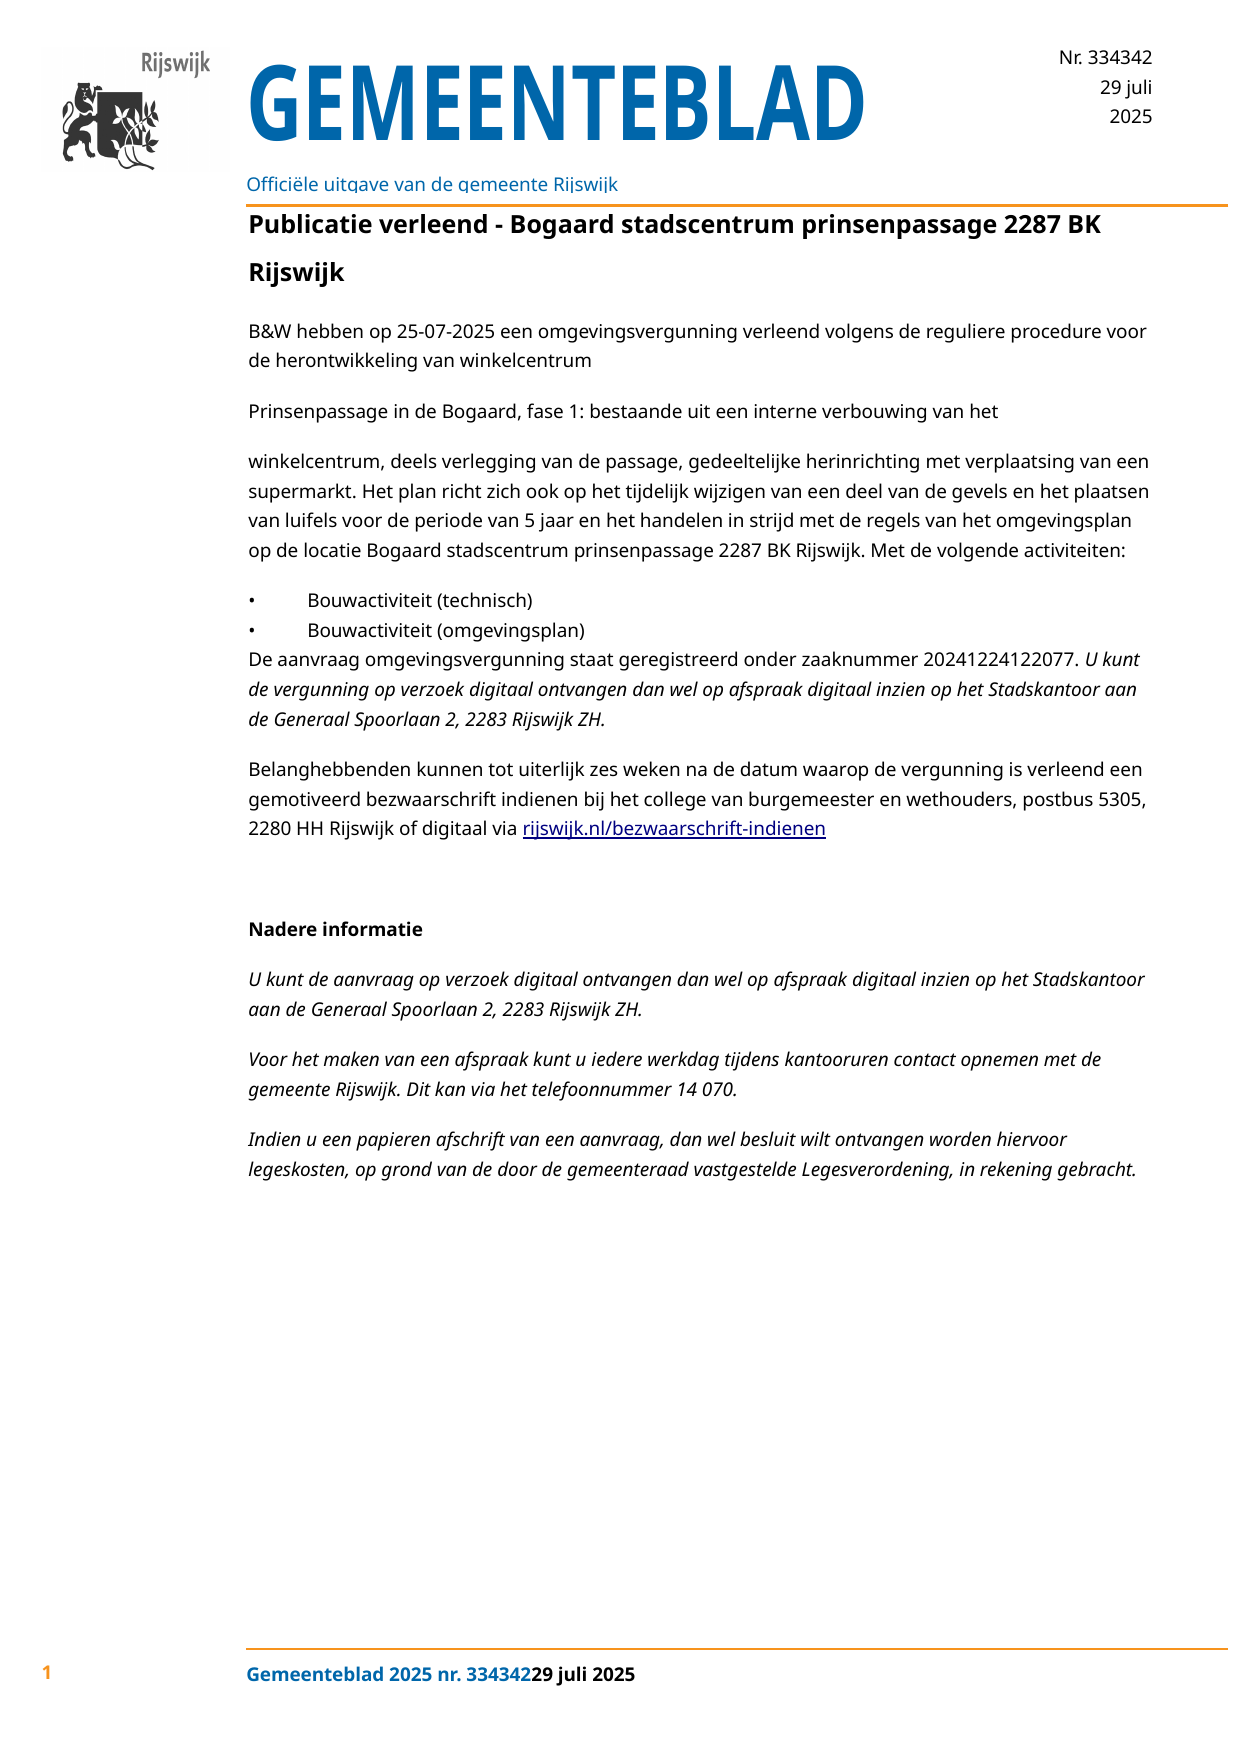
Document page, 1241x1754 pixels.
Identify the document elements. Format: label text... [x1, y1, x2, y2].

text winkelcentrum, deels verlegging van de passage, gedeeltelijke herinrichting met verplaatsing van een supermarkt. Het plan richt zich ook op het tijdelijk wijzigen van een deel van de gevels en het plaatsen van luifels voor de periode van 5 jaar en het handelen in strijd met de regels van het omgevingsplan op de locatie Bogaard stadscentrum prinsenpassage 2287 BK Rijswijk. Met de volgende activiteiten: [248, 448, 1152, 563]
picture [41, 47, 231, 172]
text Voor het maken van een afspraak kunt u iedere werkdag tijdens kantooruren contact opnemen met de gemeente Rijswijk. Dit kan via het telefoonnummer 14 070. [248, 1047, 1152, 1102]
text Publicatie verleend - Bogaard stadscentrum prinsenpassage 2287 BK Rijswijk [248, 207, 1152, 288]
text B&W hebben op 25-07-2025 een omgevingsvergunning verleend volgens de reguliere procedure voor de herontwikkeling van winkelcentrum [248, 318, 1152, 373]
text Prinsenpassage in de Bogaard, fase 1: bestaande uit een interne verbouwing van het [248, 398, 1152, 424]
text Indien u een papieren afschrift van een aanvraag, dan wel besluit wilt ontvangen worden hiervoor legeskosten, op grond van de door de gemeenteraad vastgestelde Legesverordening, in rekening gebracht. [248, 1127, 1152, 1182]
text Belanghebbenden kunnen tot uiterlijk zes weken na de datum waarop de vergunning is verleend een gemotiveerd bezwaarschrift indienen bij het college van burgemeester en wethouders, postbus 5305, 2280 HH Rijswijk of digitaal via rijswijk.nl/bezwaarschrift-indienen [248, 756, 1152, 841]
text Nadere informatie [248, 916, 1152, 942]
text U kunt de aanvraag op verzoek digitaal ontvangen dan wel op afspraak digitaal inzien op het Stadskantoor aan de Generaal Spoorlaan 2, 2283 Rijswijk ZH. [248, 967, 1152, 1022]
list Bouwactiviteit (technisch) [248, 587, 1152, 613]
text De aanvraag omgevingsvergunning staat geregistreerd onder zaaknummer 20241224122077. U kunt de vergunning op verzoek digitaal ontvangen dan wel op afspraak digitaal inzien op het Stadskantoor aan de Generaal Spoorlaan 2, 2283 Rijswijk ZH. [248, 647, 1152, 732]
list Bouwactiviteit (omgevingsplan) [248, 617, 1152, 643]
